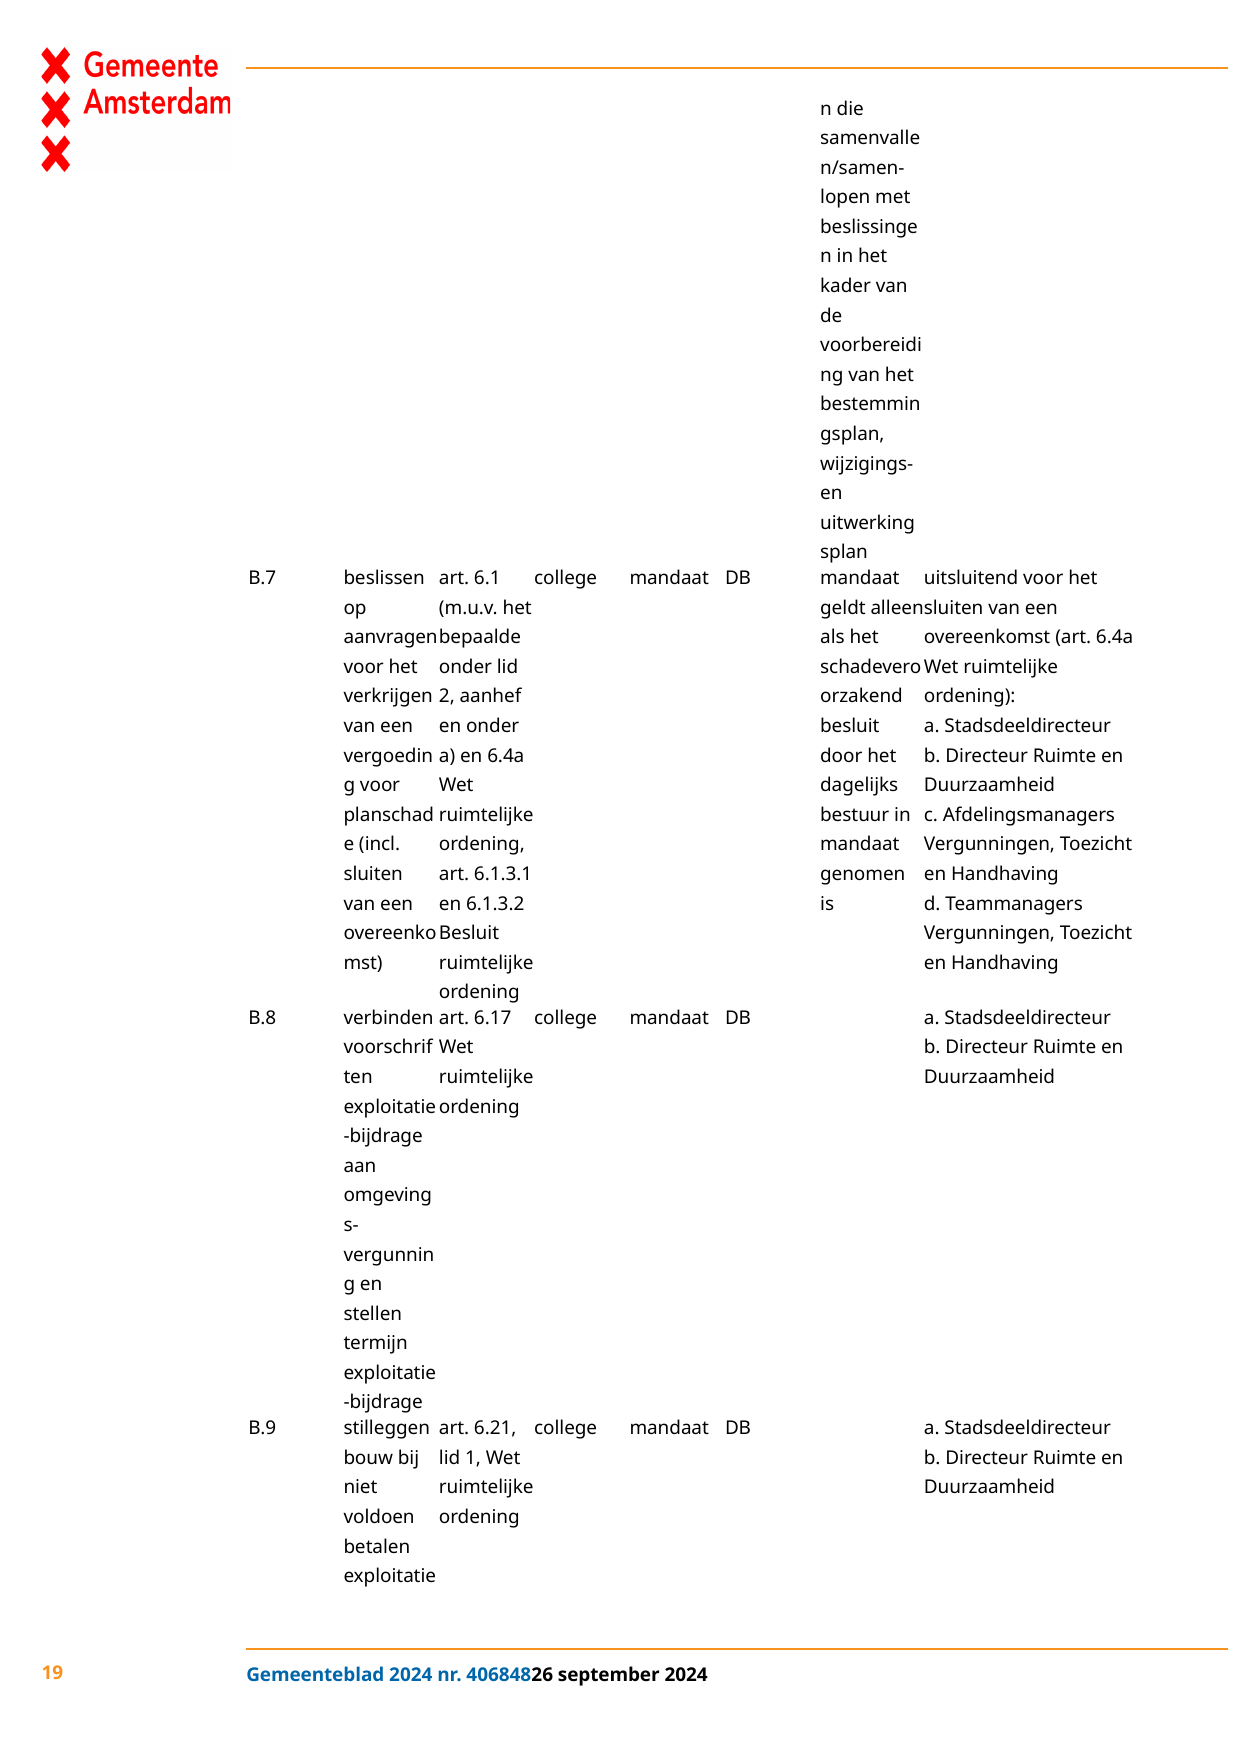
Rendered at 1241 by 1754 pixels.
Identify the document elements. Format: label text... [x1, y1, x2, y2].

picture [41, 47, 231, 172]
table_cell DB [725, 1004, 820, 1414]
table_cell art. 6.21, lid 1, Wet ruimtelijke ordening [439, 1415, 534, 1588]
table_cell [343, 95, 439, 564]
table_cell college [534, 564, 629, 1004]
table_cell mandaat [629, 1004, 725, 1414]
table_cell B.9 [248, 1415, 343, 1588]
table_cell a. Stadsdeeldirecteur b. Directeur Ruimte en Duurzaamheid [924, 1415, 1152, 1588]
table_cell DB [725, 564, 820, 1004]
table_cell college [534, 1004, 629, 1414]
table_cell n die samenvallen/samen-lopen met beslissingen in het kader van de voorbereiding van het bestemmingsplan, wijzigings- en uitwerkingsplan [820, 95, 924, 564]
table_cell mandaat geldt alleen als het schadeveroorzakend besluit door het dagelijks bestuur in mandaat genomen is [820, 564, 924, 1004]
table_cell mandaat [629, 1415, 725, 1588]
table_cell B.8 [248, 1004, 343, 1414]
table_cell [924, 95, 1152, 564]
table_cell [820, 1415, 924, 1588]
table_cell stilleggen bouw bij niet voldoen betalen exploitatie- [343, 1415, 439, 1588]
table_cell DB [725, 1415, 820, 1588]
table_cell art. 6.17 Wet ruimtelijke ordening [439, 1004, 534, 1414]
table_cell uitsluitend voor het sluiten van een overeenkomst (art. 6.4a Wet ruimtelijke ordening): a. Stadsdeeldirecteur b. Directeur Ruimte en Duurzaamheid c. Afdelingsmanagers Vergunningen, Toezicht en Handhaving d. Teammanagers Vergunningen, Toezicht en Handhaving [924, 564, 1152, 1004]
table_cell [629, 95, 725, 564]
table_cell [725, 95, 820, 564]
table_cell beslissen op aanvragen voor het verkrijgen van een vergoeding voor planschade (incl. sluiten van een overeenkomst) [343, 564, 439, 1004]
table_cell college [534, 1415, 629, 1588]
table_cell [534, 95, 629, 564]
table_cell [248, 95, 343, 564]
table_cell mandaat [629, 564, 725, 1004]
table_cell verbinden voorschriften exploitatie-bijdrage aan omgevings-vergunning en stellen termijn exploitatie-bijdrage [343, 1004, 439, 1414]
table_cell B.7 [248, 564, 343, 1004]
table_cell [820, 1004, 924, 1414]
table_cell a. Stadsdeeldirecteur b. Directeur Ruimte en Duurzaamheid [924, 1004, 1152, 1414]
table_cell [439, 95, 534, 564]
table_cell art. 6.1 (m.u.v. het bepaalde onder lid 2, aanhef en onder a) en 6.4a Wet ruimtelijke ordening, art. 6.1.3.1 en 6.1.3.2 Besluit ruimtelijke ordening [439, 564, 534, 1004]
